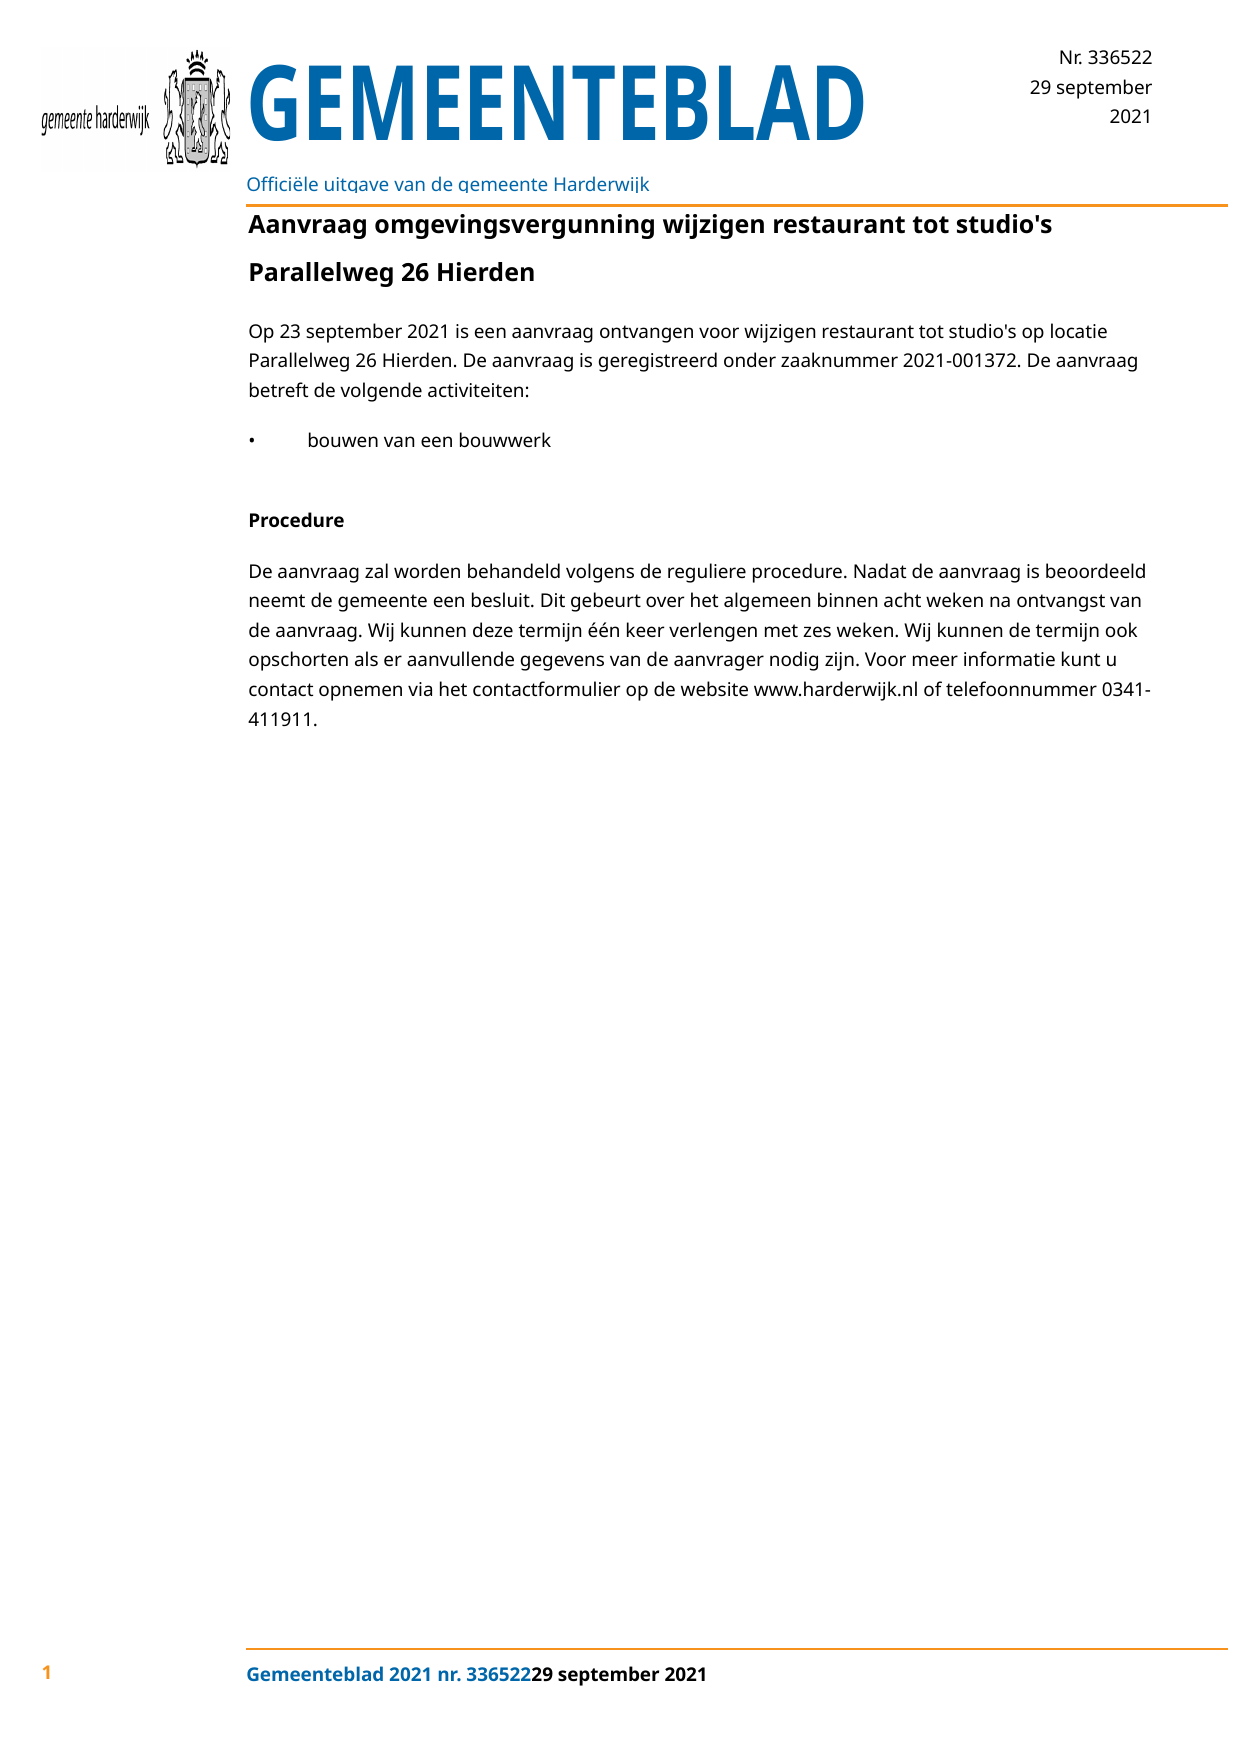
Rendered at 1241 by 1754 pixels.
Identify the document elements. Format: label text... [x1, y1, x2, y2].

text De aanvraag zal worden behandeld volgens de reguliere procedure. Nadat de aanvraag is beoordeeld neemt de gemeente een besluit. Dit gebeurt over het algemeen binnen acht weken na ontvangst van de aanvraag. Wij kunnen deze termijn één keer verlengen met zes weken. Wij kunnen de termijn ook opschorten als er aanvullende gegevens van de aanvrager nodig zijn. Voor meer informatie kunt u contact opnemen via het contactformulier op de website www.harderwijk.nl of telefoonnummer 0341-411911. [248, 558, 1152, 732]
text Procedure [248, 507, 1152, 533]
list bouwen van een bouwwerk [248, 427, 1152, 453]
text Op 23 september 2021 is een aanvraag ontvangen voor wijzigen restaurant tot studio's op locatie Parallelweg 26 Hierden. De aanvraag is geregistreerd onder zaaknummer 2021-001372. De aanvraag betreft de volgende activiteiten: [248, 318, 1152, 403]
text Aanvraag omgevingsvergunning wijzigen restaurant tot studio's Parallelweg 26 Hierden [248, 207, 1152, 288]
picture [41, 47, 231, 172]
